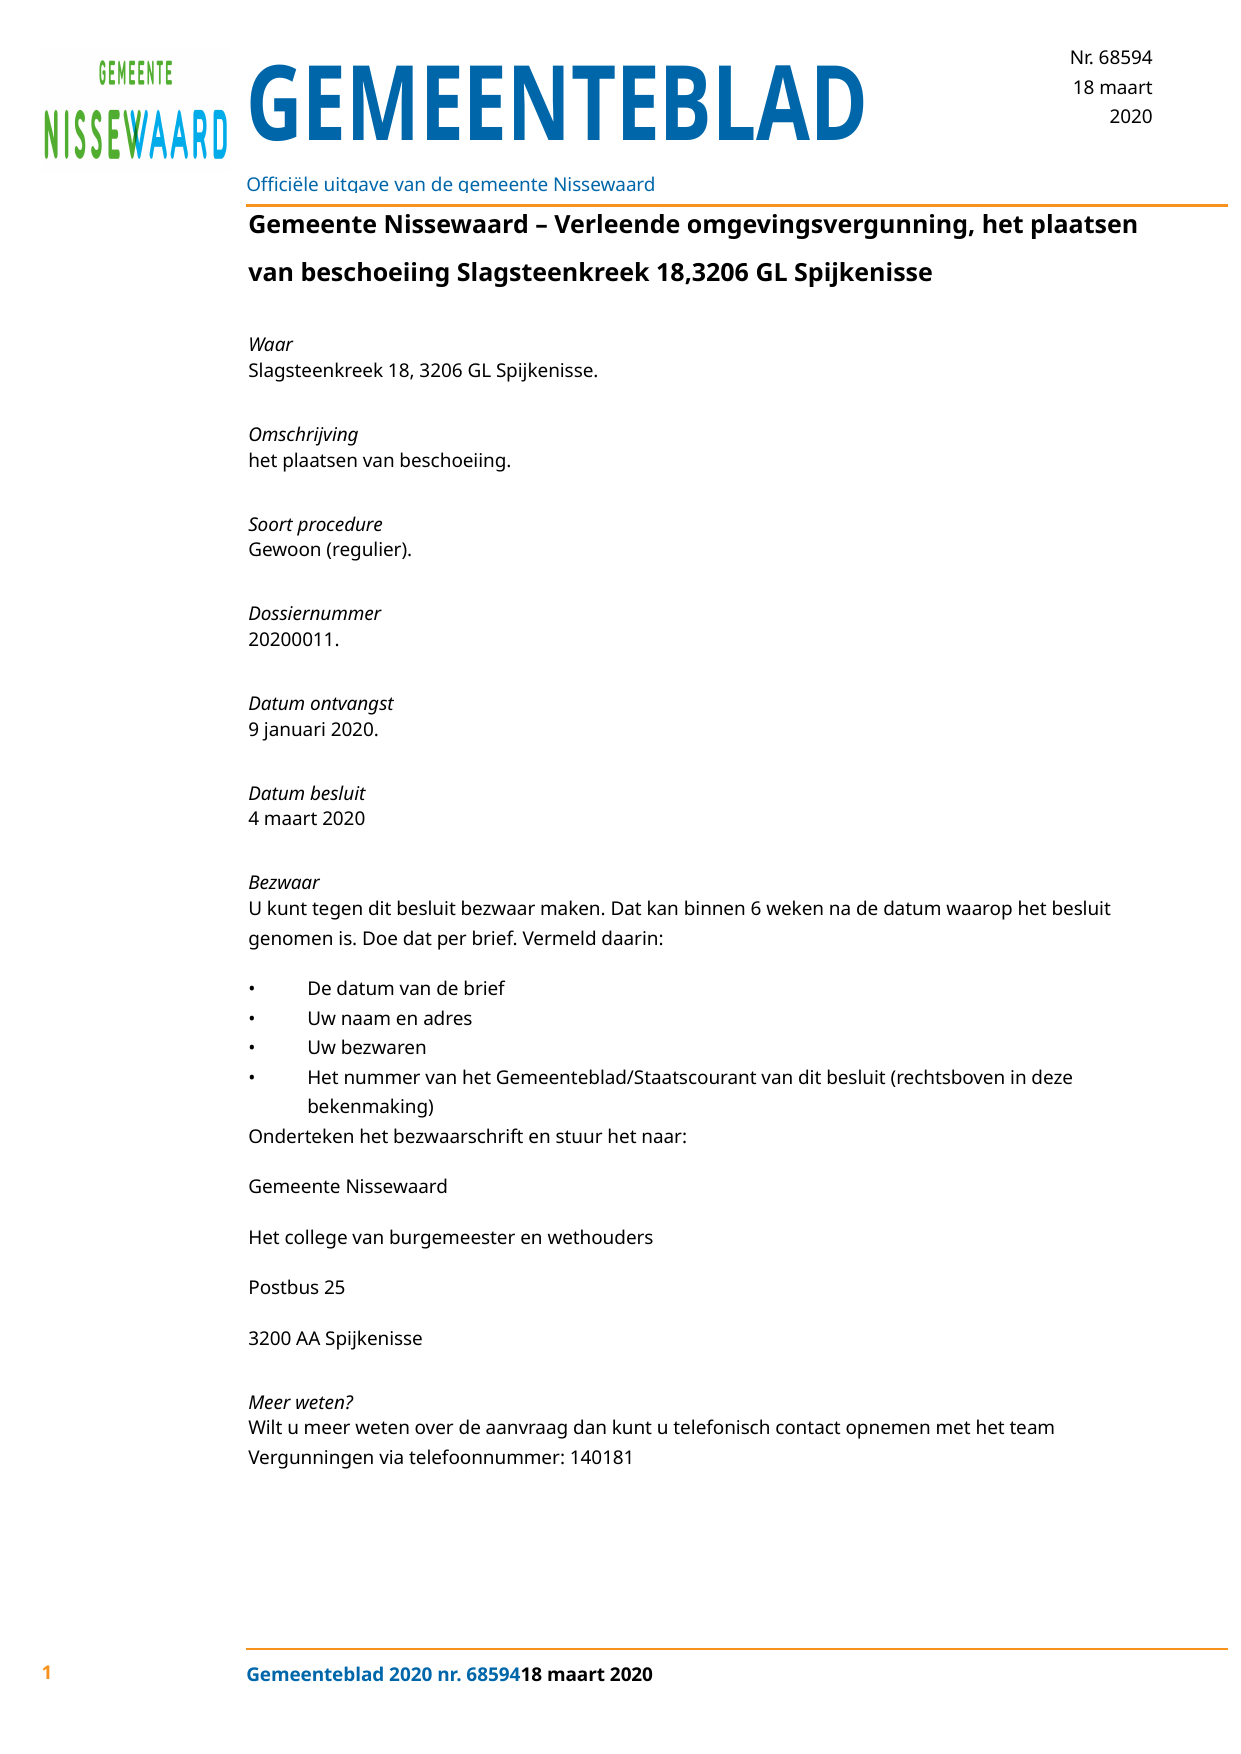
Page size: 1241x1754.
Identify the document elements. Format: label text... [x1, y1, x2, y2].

text Meer weten? [248, 1389, 1152, 1414]
text Postbus 25 [248, 1274, 1152, 1300]
text 3200 AA Spijkenisse [248, 1325, 1152, 1351]
list De datum van de brief [248, 975, 1152, 1001]
list Uw bezwaren [248, 1034, 1152, 1060]
text Omschrijving [248, 421, 1152, 447]
text Onderteken het bezwaarschrift en stuur het naar: [248, 1123, 1152, 1149]
text U kunt tegen dit besluit bezwaar maken. Dat kan binnen 6 weken na de datum waarop het besluit genomen is. Doe dat per brief. Vermeld daarin: [248, 895, 1152, 951]
text Wilt u meer weten over de aanvraag dan kunt u telefonisch contact opnemen met het team Vergunningen via telefoonnummer: 140181 [248, 1414, 1152, 1470]
list Uw naam en adres [248, 1005, 1152, 1031]
text Dossiernummer [248, 601, 1152, 626]
text Het college van burgemeester en wethouders [248, 1224, 1152, 1250]
text Datum besluit [248, 780, 1152, 806]
text Gewoon (regulier). [248, 537, 1152, 562]
text Waar [248, 331, 1152, 357]
picture [41, 47, 231, 172]
text 20200011. [248, 626, 1152, 652]
text Slagsteenkreek 18, 3206 GL Spijkenisse. [248, 357, 1152, 383]
text Datum ontvangst [248, 690, 1152, 716]
text Gemeente Nissewaard [248, 1174, 1152, 1199]
text het plaatsen van beschoeiing. [248, 447, 1152, 473]
text Soort procedure [248, 511, 1152, 537]
list Het nummer van het Gemeenteblad/Staatscourant van dit besluit (rechtsboven in deze bekenmaking) [248, 1064, 1152, 1119]
text Gemeente Nissewaard – Verleende omgevingsvergunning, het plaatsen van beschoeiing Slagsteenkreek 18,3206 GL Spijkenisse [248, 207, 1152, 288]
text Bezwaar [248, 869, 1152, 895]
text 4 maart 2020 [248, 806, 1152, 831]
text 9 januari 2020. [248, 716, 1152, 742]
